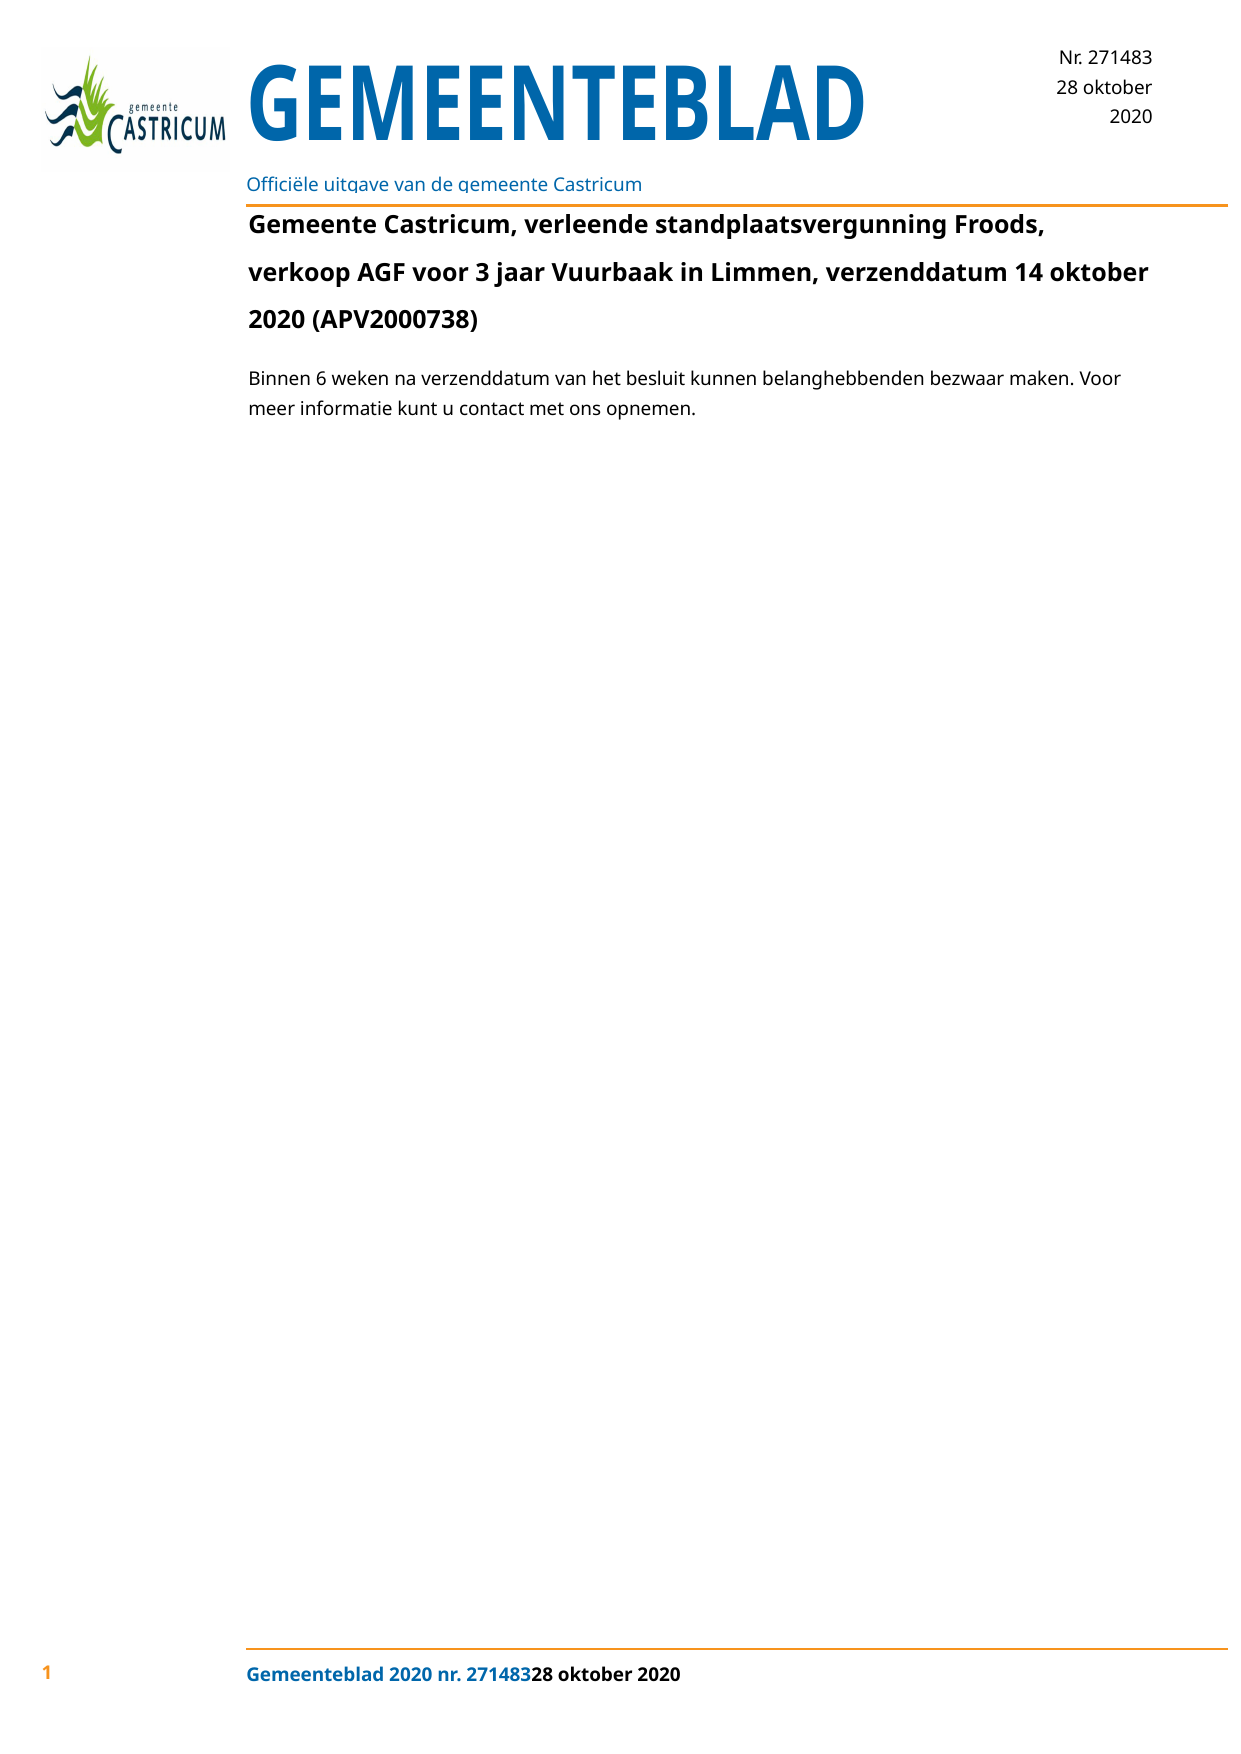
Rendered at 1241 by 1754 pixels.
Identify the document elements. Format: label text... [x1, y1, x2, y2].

text Binnen 6 weken na verzenddatum van het besluit kunnen belanghebbenden bezwaar maken. Voor meer informatie kunt u contact met ons opnemen. [248, 366, 1152, 421]
picture [41, 47, 231, 172]
text Gemeente Castricum, verleende standplaatsvergunning Froods, verkoop AGF voor 3 jaar Vuurbaak in Limmen, verzenddatum 14 oktober 2020 (APV2000738) [248, 207, 1152, 336]
